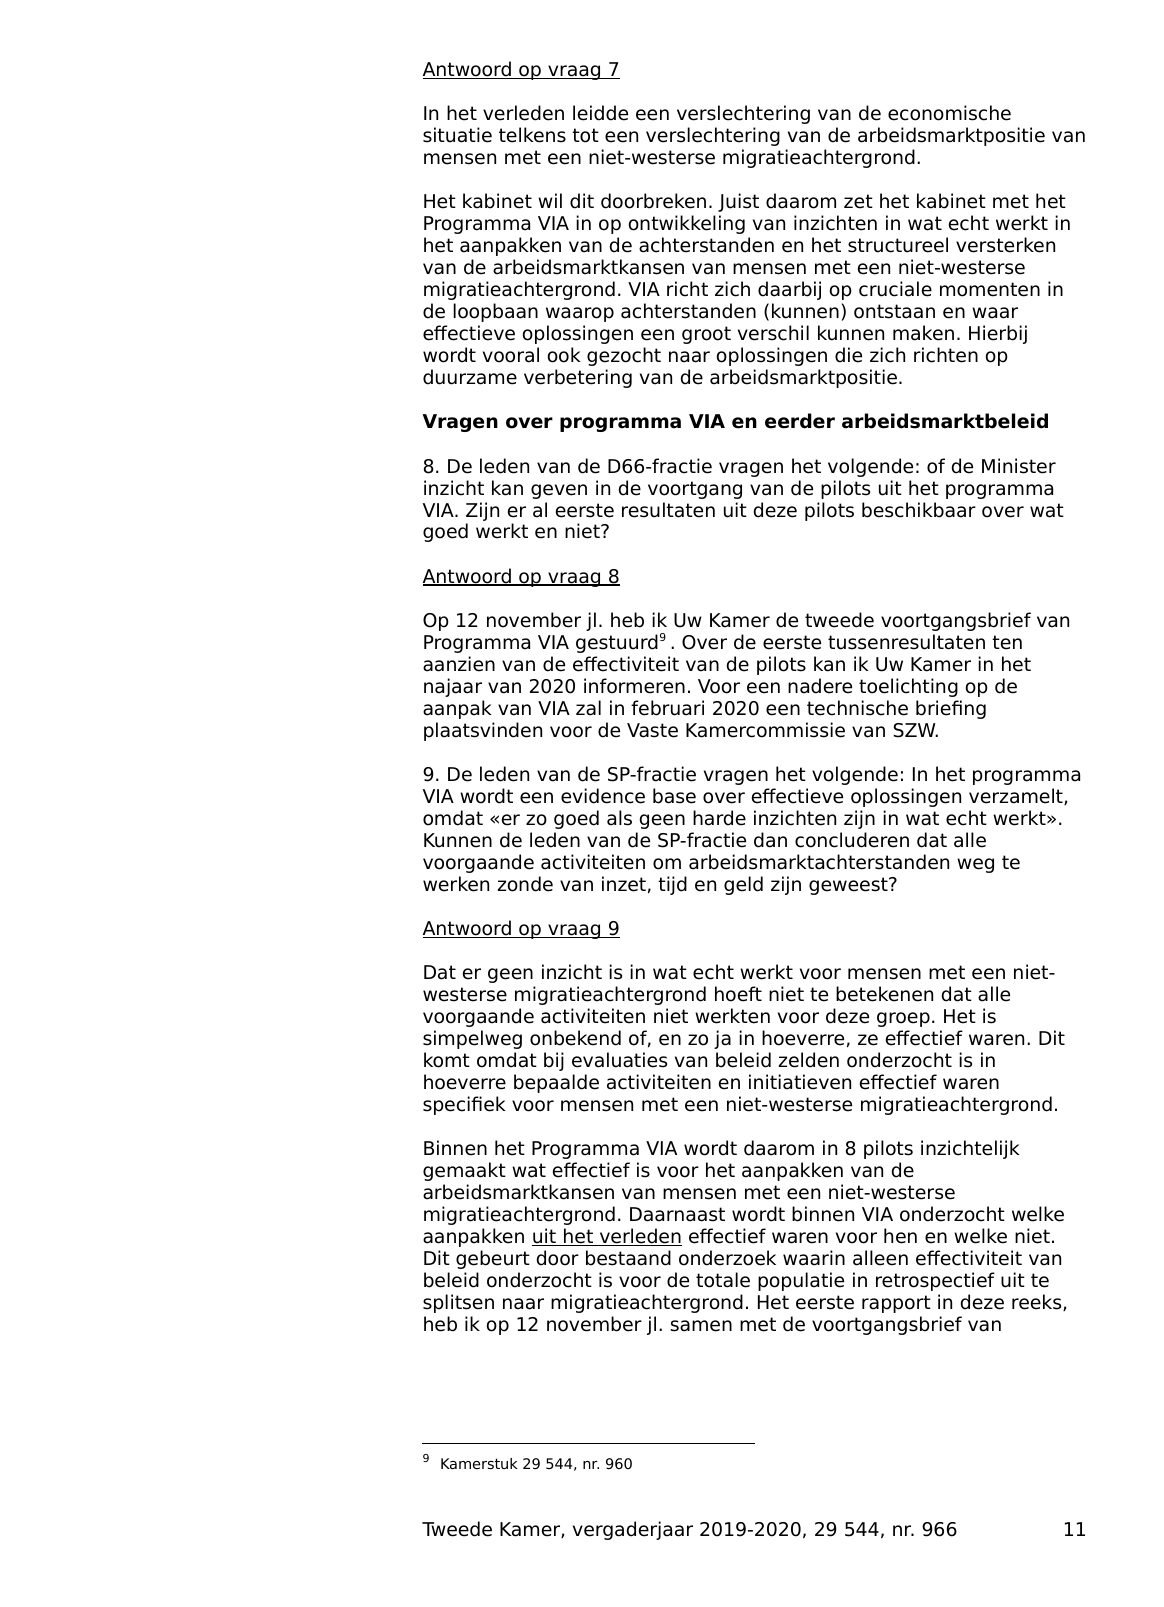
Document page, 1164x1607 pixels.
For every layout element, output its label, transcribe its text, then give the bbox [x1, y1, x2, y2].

text Het kabinet wil dit doorbreken. Juist daarom zet het kabinet met het Programma VIA in op ontwikkeling van inzichten in wat echt werkt in het aanpakken van de achterstanden en het structureel versterken van de arbeidsmarktkansen van mensen met een niet-westerse migratieachtergrond. VIA richt zich daarbij op cruciale momenten in de loopbaan waarop achterstanden (kunnen) ontstaan en waar effectieve oplossingen een groot verschil kunnen maken. Hierbij wordt vooral ook gezocht naar oplossingen die zich richten op duurzame verbetering van de arbeidsmarktpositie. [422, 191, 1087, 389]
text Op 12 november jl. heb ik Uw Kamer de tweede voortgangsbrief van Programma VIA gestuurd. Over de eerste tussenresultaten ten aanzien van de effectiviteit van de pilots kan ik Uw Kamer in het najaar van 2020 informeren. Voor een nadere toelichting op de aanpak van VIA zal in februari 2020 een technische briefing plaatsvinden voor de Vaste Kamercommissie van SZW. [422, 610, 1087, 742]
subtitle Antwoord op vraag 9 [422, 918, 1087, 940]
text Kamerstuk 29 544, nr. 960 [422, 1452, 1087, 1474]
text Binnen het Programma VIA wordt daarom in 8 pilots inzichtelijk gemaakt wat effectief is voor het aanpakken van de arbeidsmarktkansen van mensen met een niet-westerse migratieachtergrond. Daarnaast wordt binnen VIA onderzocht welke aanpakken uit het verleden effectief waren voor hen en welke niet. Dit gebeurt door bestaand onderzoek waarin alleen effectiviteit van beleid onderzocht is voor de totale populatie in retrospectief uit te splitsen naar migratieachtergrond. Het eerste rapport in deze reeks, heb ik op 12 november jl. samen met de voortgangsbrief van [422, 1138, 1087, 1380]
subtitle Antwoord op vraag 8 [422, 566, 1087, 588]
subtitle Antwoord op vraag 7 [422, 59, 1087, 81]
text In het verleden leidde een verslechtering van de economische situatie telkens tot een verslechtering van de arbeidsmarktpositie van mensen met een niet-westerse migratieachtergrond. [422, 103, 1087, 169]
subtitle Vragen over programma VIA en eerder arbeidsmarktbeleid [422, 411, 1087, 433]
text 9. De leden van de SP-fractie vragen het volgende: In het programma VIA wordt een evidence base over effectieve oplossingen verzamelt, omdat «er zo goed als geen harde inzichten zijn in wat echt werkt». Kunnen de leden van de SP-fractie dan concluderen dat alle voorgaande activiteiten om arbeidsmarktachterstanden weg te werken zonde van inzet, tijd en geld zijn geweest? [422, 764, 1087, 896]
text 8. De leden van de D66-fractie vragen het volgende: of de Minister inzicht kan geven in de voortgang van de pilots uit het programma VIA. Zijn er al eerste resultaten uit deze pilots beschikbaar over wat goed werkt en niet? [422, 456, 1087, 543]
text Dat er geen inzicht is in wat echt werkt voor mensen met een niet-westerse migratieachtergrond hoeft niet te betekenen dat alle voorgaande activiteiten niet werkten voor deze groep. Het is simpelweg onbekend of, en zo ja in hoeverre, ze effectief waren. Dit komt omdat bij evaluaties van beleid zelden onderzocht is in hoeverre bepaalde activiteiten en initiatieven effectief waren specifiek voor mensen met een niet-westerse migratieachtergrond. [422, 962, 1087, 1116]
